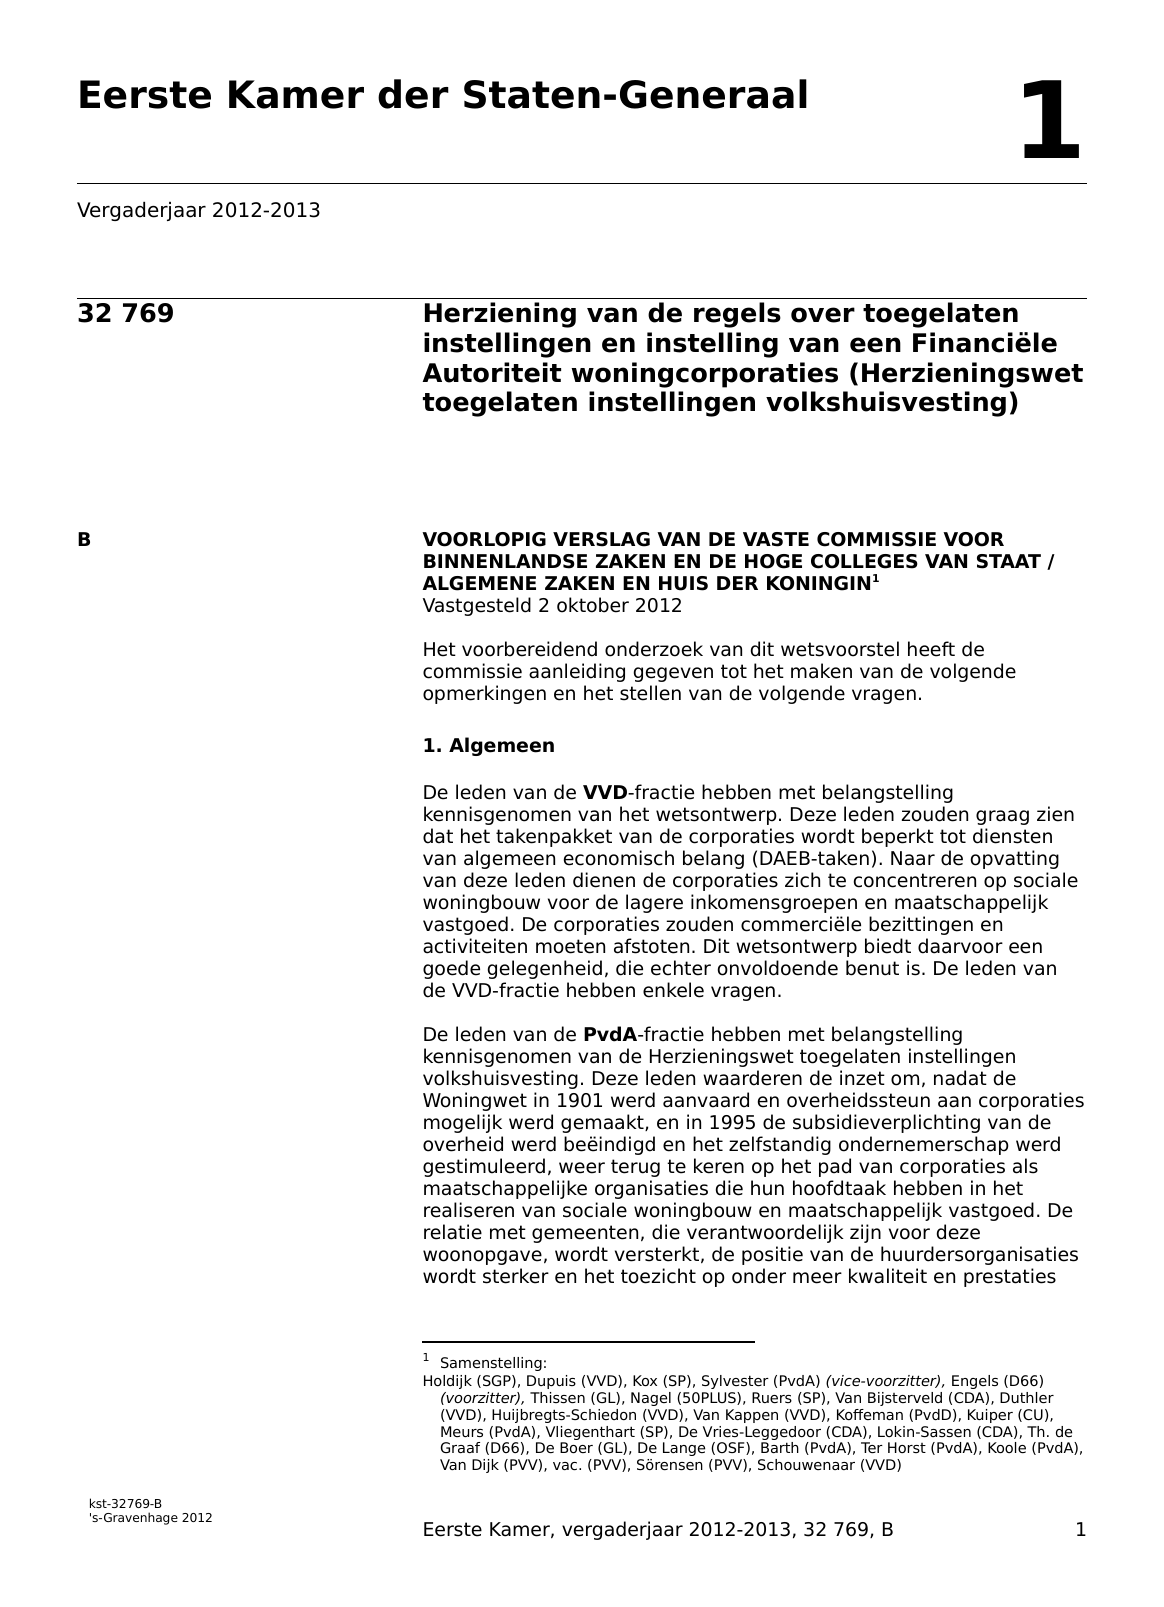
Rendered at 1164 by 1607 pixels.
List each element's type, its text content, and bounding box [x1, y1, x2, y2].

text De leden van de VVD-fractie hebben met belangstelling kennisgenomen van het wetsontwerp. Deze leden zouden graag zien dat het takenpakket van de corporaties wordt beperkt tot diensten van algemeen economisch belang (DAEB-taken). Naar de opvatting van deze leden dienen de corporaties zich te concentreren op sociale woningbouw voor de lagere inkomensgroepen en maatschappelijk vastgoed. De corporaties zouden commerciële bezittingen en [422, 782, 1087, 936]
text Vastgesteld 2 oktober 2012 [422, 595, 1087, 617]
table_cell Vergaderjaar 2012-2013 [77, 184, 1087, 298]
text De leden van de PvdA-fractie hebben met belangstelling kennisgenomen van de Herzieningswet toegelaten instellingen volkshuisvesting. Deze leden waarderen de inzet om, nadat de Woningwet in 1901 werd aanvaard en overheidssteun aan corporaties mogelijk werd gemaakt, en in 1995 de subsidieverplichting van de overheid werd beëindigd en het zelfstandig ondernemerschap werd gestimuleerd, weer terug te keren op het pad van corporaties als maatschappelijke organisaties die hun hoofdtaak hebben in het realiseren van sociale woningbouw en maatschappelijk vastgoed. De relatie met gemeenten, die verantwoordelijk zijn voor deze woonopgave, wordt versterkt, de positie van de huurdersorganisaties wordt sterker en het toezicht op onder meer kwaliteit en prestaties [422, 1024, 1087, 1287]
text Het voorbereidend onderzoek van dit wetsvoorstel heeft de commissie aanleiding gegeven tot het maken van de volgende opmerkingen en het stellen van de volgende vragen. [422, 639, 1087, 705]
text kst-32769-B [88, 1497, 323, 1511]
text Samenstelling: [422, 1351, 1087, 1373]
text 's-Gravenhage 2012 [88, 1511, 323, 1525]
table_header Eerste Kamer der Staten-Generaal [77, 59, 886, 183]
table_header 1 [886, 59, 1087, 183]
subtitle B VOORLOPIG VERSLAG VAN DE VASTE COMMISSIE VOOR BINNENLANDSE ZAKEN EN DE HOGE COLLEGES VAN STAAT / ALGEMENE ZAKEN EN HUIS DER KONINGIN [77, 529, 1087, 595]
subtitle 1. Algemeen [422, 735, 1087, 757]
text activiteiten moeten afstoten. Dit wetsontwerp biedt daarvoor een goede gelegenheid, die echter onvoldoende benut is. De leden van de VVD-fractie hebben enkele vragen. [422, 936, 1087, 1002]
subtitle 32 769 Herziening van de regels over toegelaten instellingen en instelling van een Financiële Autoriteit woningcorporaties (Herzieningswet toegelaten instellingen volkshuisvesting) [77, 299, 1087, 418]
text Holdijk (SGP), Dupuis (VVD), Kox (SP), Sylvester (PvdA) (vice-voorzitter), Engels (D66) (voorzitter), Thissen (GL), Nagel (50PLUS), Ruers (SP), Van Bijsterveld (CDA), Duthler (VVD), Huijbregts-Schiedon (VVD), Van Kappen (VVD), Koffeman (PvdD), Kuiper (CU), Meurs (PvdA), Vliegenthart (SP), De Vries-Leggedoor (CDA), Lokin-Sassen (CDA), Th. de Graaf (D66), De Boer (GL), De Lange (OSF), Barth (PvdA), Ter Horst (PvdA), Koole (PvdA), Van Dijk (PVV), vac. (PVV), Sörensen (PVV), Schouwenaar (VVD) [422, 1373, 1087, 1474]
